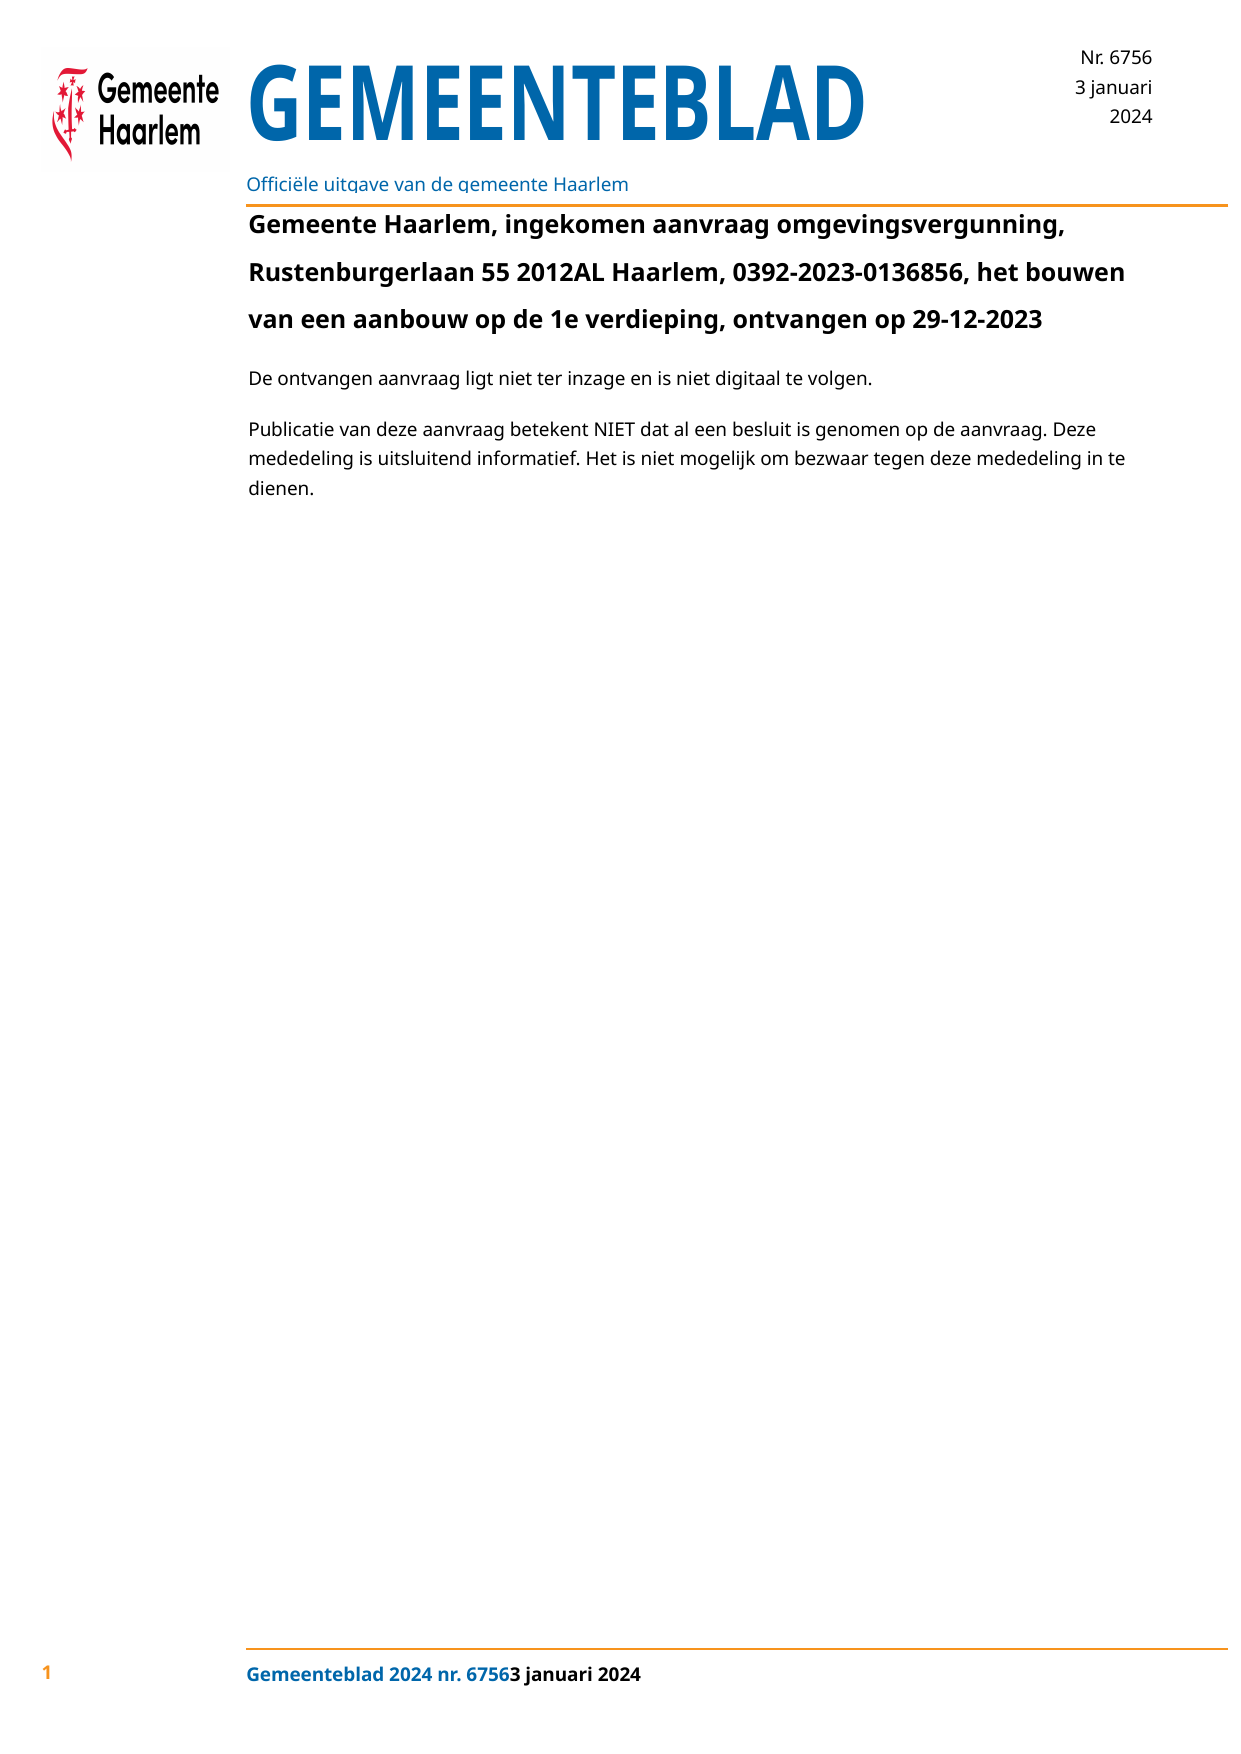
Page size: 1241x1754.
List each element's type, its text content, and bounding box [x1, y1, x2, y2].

text Publicatie van deze aanvraag betekent NIET dat al een besluit is genomen op de aanvraag. Deze mededeling is uitsluitend informatief. Het is niet mogelijk om bezwaar tegen deze mededeling in te dienen. [248, 416, 1152, 501]
text De ontvangen aanvraag ligt niet ter inzage en is niet digitaal te volgen. [248, 366, 1152, 391]
text Gemeente Haarlem, ingekomen aanvraag omgevingsvergunning, Rustenburgerlaan 55 2012AL Haarlem, 0392-2023-0136856, het bouwen van een aanbouw op de 1e verdieping, ontvangen op 29-12-2023 [248, 207, 1152, 336]
picture [41, 47, 231, 172]
